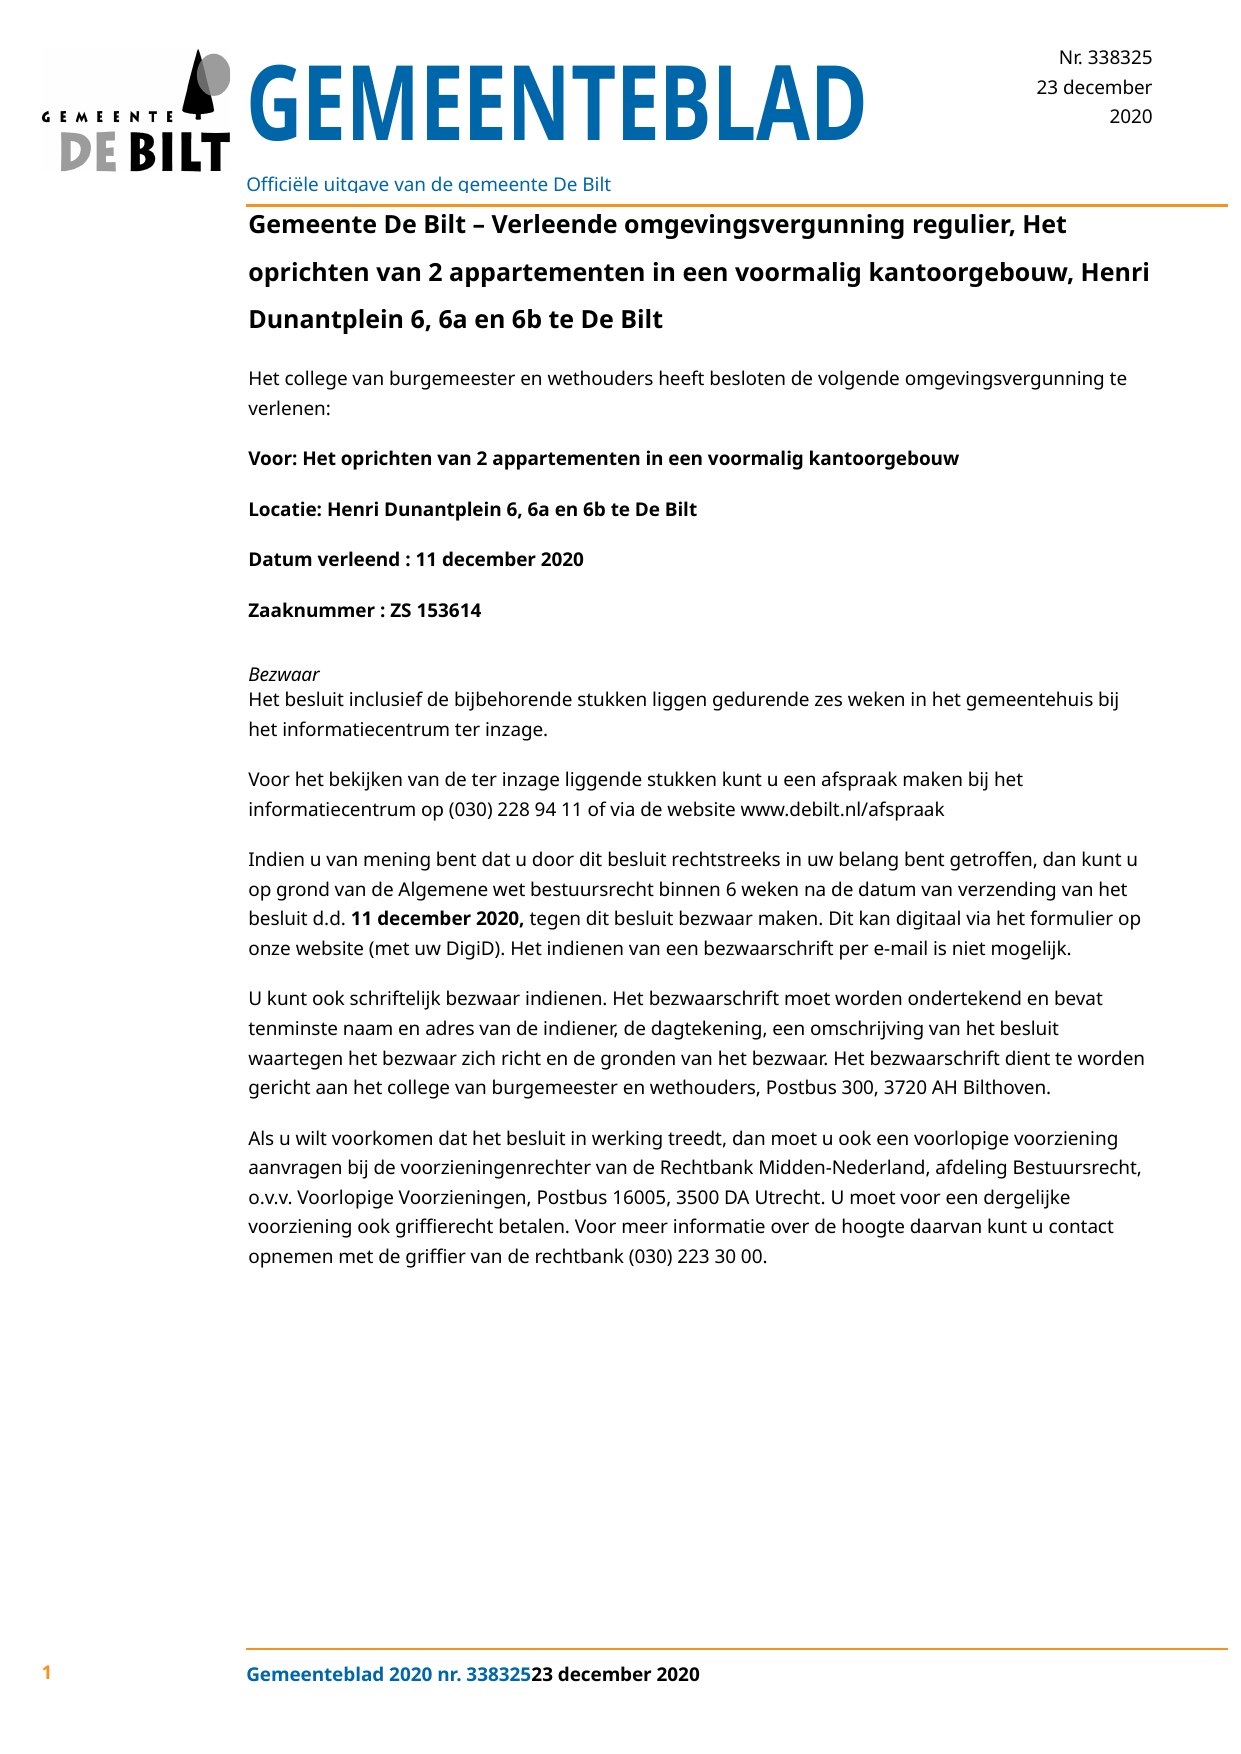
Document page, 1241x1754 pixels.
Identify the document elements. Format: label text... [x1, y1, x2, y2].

text Het besluit inclusief de bijbehorende stukken liggen gedurende zes weken in het gemeentehuis bij het informatiecentrum ter inzage. [248, 686, 1152, 742]
text Zaaknummer : ZS 153614 [248, 597, 1152, 622]
text Als u wilt voorkomen dat het besluit in werking treedt, dan moet u ook een voorlopige voorziening aanvragen bij de voorzieningenrechter van de Rechtbank Midden-Nederland, afdeling Bestuursrecht, o.v.v. Voorlopige Voorzieningen, Postbus 16005, 3500 DA Utrecht. U moet voor een dergelijke voorziening ook griffierecht betalen. Voor meer informatie over de hoogte daarvan kunt u contact opnemen met de griffier van de rechtbank (030) 223 30 00. [248, 1125, 1152, 1269]
text Voor: Het oprichten van 2 appartementen in een voormalig kantoorgebouw [248, 446, 1152, 471]
text Voor het bekijken van de ter inzage liggende stukken kunt u een afspraak maken bij het informatiecentrum op (030) 228 94 11 of via de website www.debilt.nl/afspraak [248, 766, 1152, 822]
text Locatie: Henri Dunantplein 6, 6a en 6b te De Bilt [248, 496, 1152, 522]
text Datum verleend : 11 december 2020 [248, 546, 1152, 572]
text Bezwaar [248, 661, 1152, 686]
text Gemeente De Bilt – Verleende omgevingsvergunning regulier, Het oprichten van 2 appartementen in een voormalig kantoorgebouw, Henri Dunantplein 6, 6a en 6b te De Bilt [248, 207, 1152, 336]
picture [41, 47, 231, 172]
text U kunt ook schriftelijk bezwaar indienen. Het bezwaarschrift moet worden ondertekend en bevat tenminste naam en adres van de indiener, de dagtekening, een omschrijving van het besluit waartegen het bezwaar zich richt en de gronden van het bezwaar. Het bezwaarschrift dient te worden gericht aan het college van burgemeester en wethouders, Postbus 300, 3720 AH Bilthoven. [248, 986, 1152, 1100]
text Indien u van mening bent dat u door dit besluit rechtstreeks in uw belang bent getroffen, dan kunt u op grond van de Algemene wet bestuursrecht binnen 6 weken na de datum van verzending van het besluit d.d. 11 december 2020, tegen dit besluit bezwaar maken. Dit kan digitaal via het formulier op onze website (met uw DigiD). Het indienen van een bezwaarschrift per e-mail is niet mogelijk. [248, 846, 1152, 961]
text Het college van burgemeester en wethouders heeft besloten de volgende omgevingsvergunning te verlenen: [248, 366, 1152, 421]
